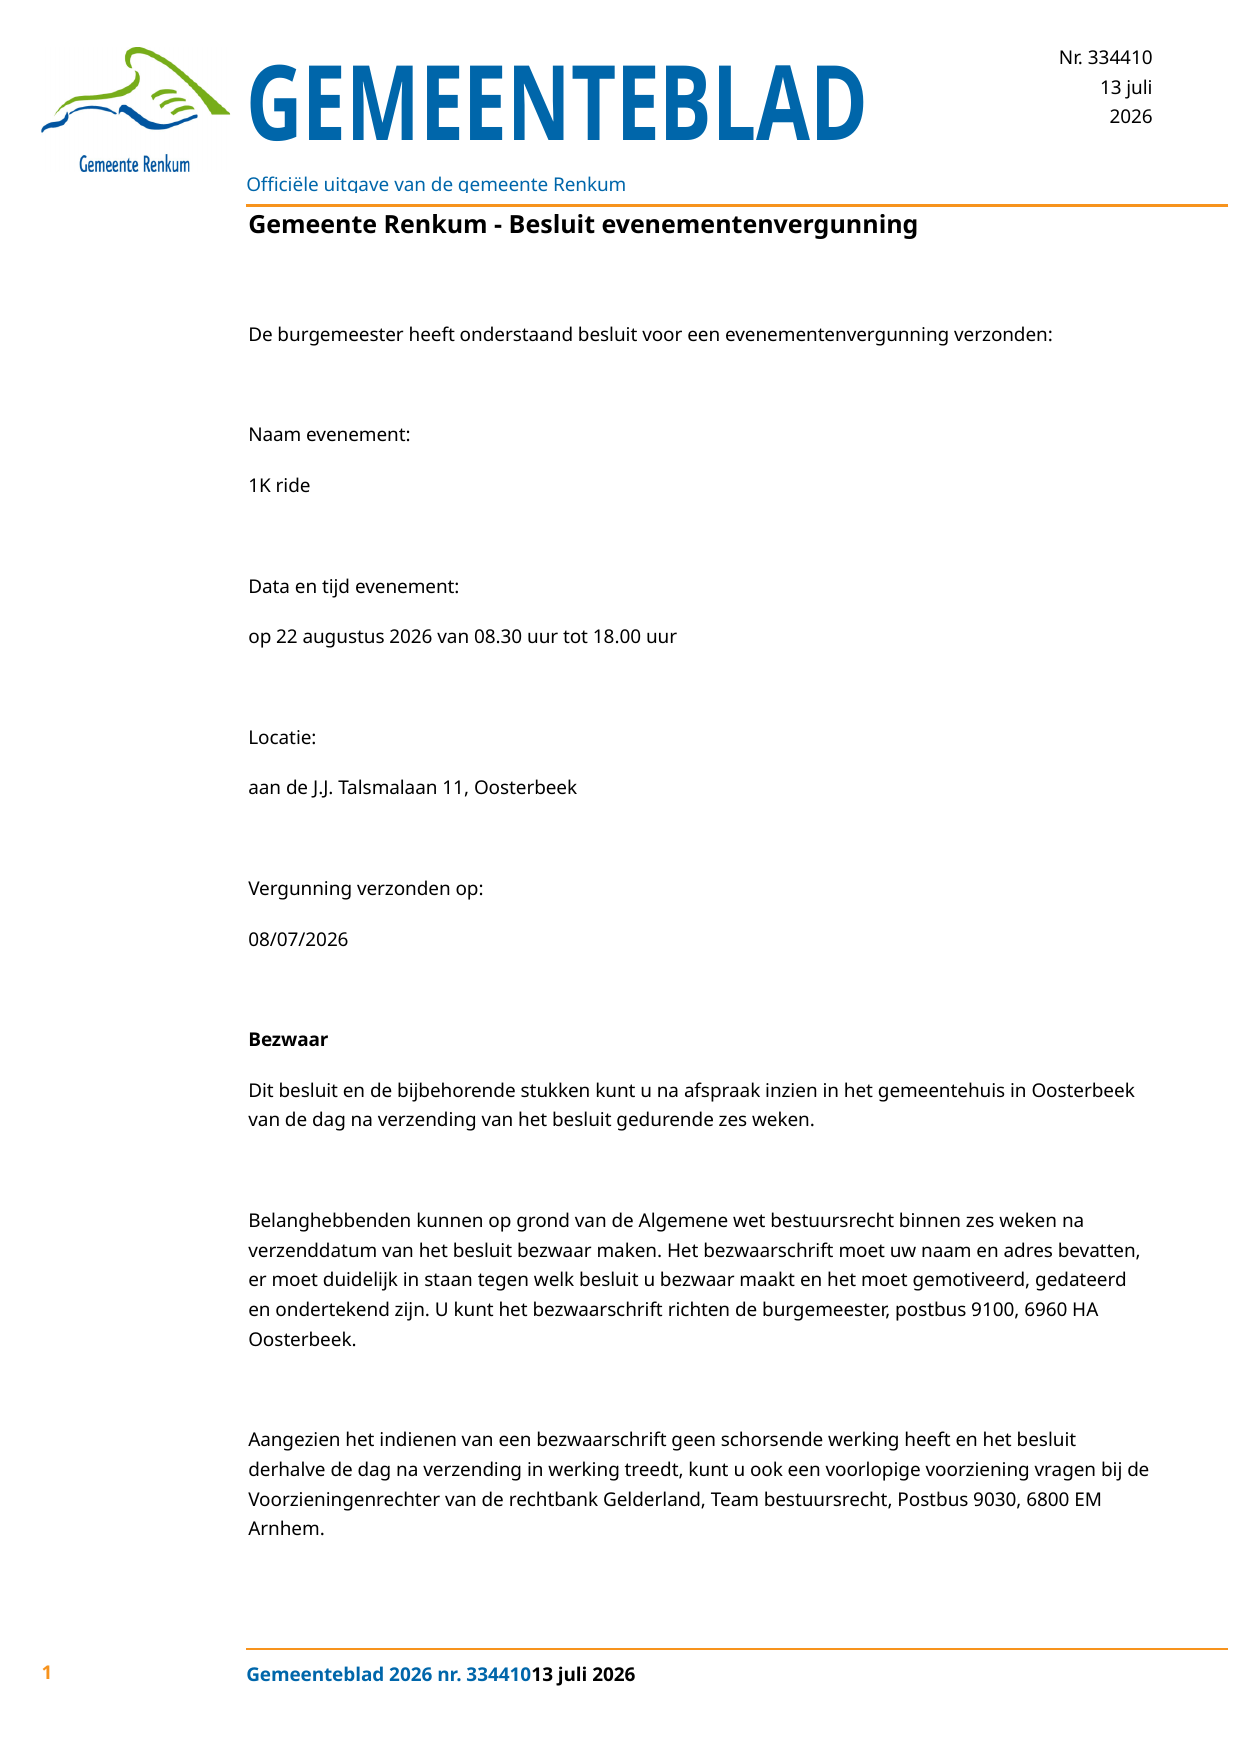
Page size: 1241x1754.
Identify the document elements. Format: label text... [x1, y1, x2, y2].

text op 22 augustus 2026 van 08.30 uur tot 18.00 uur [248, 623, 1152, 649]
text Locatie: [248, 724, 1152, 750]
text Data en tijd evenement: [248, 573, 1152, 598]
text Gemeente Renkum - Besluit evenementenvergunning [248, 207, 1152, 241]
text Aangezien het indienen van een bezwaarschrift geen schorsende werking heeft en het besluit derhalve de dag na verzending in werking treedt, kunt u ook een voorlopige voorziening vragen bij de Voorzieningenrechter van de rechtbank Gelderland, Team bestuursrecht, Postbus 9030, 6800 EM Arnhem. [248, 1427, 1152, 1541]
text Dit besluit en de bijbehorende stukken kunt u na afspraak inzien in het gemeentehuis in Oosterbeek van de dag na verzending van het besluit gedurende zes weken. [248, 1077, 1152, 1132]
picture [41, 47, 231, 172]
text 1K ride [248, 472, 1152, 498]
text Bezwaar [248, 1027, 1152, 1052]
text 08/07/2026 [248, 926, 1152, 951]
text Belanghebbenden kunnen op grond van de Algemene wet bestuursrecht binnen zes weken na verzenddatum van het besluit bezwaar maken. Het bezwaarschrift moet uw naam en adres bevatten, er moet duidelijk in staan tegen welk besluit u bezwaar maakt en het moet gemotiveerd, gedateerd en ondertekend zijn. U kunt het bezwaarschrift richten de burgemeester, postbus 9100, 6960 HA Oosterbeek. [248, 1207, 1152, 1351]
text aan de J.J. Talsmalaan 11, Oosterbeek [248, 774, 1152, 800]
text Vergunning verzonden op: [248, 875, 1152, 901]
text De burgemeester heeft onderstaand besluit voor een evenementenvergunning verzonden: [248, 321, 1152, 346]
text Naam evenement: [248, 422, 1152, 447]
